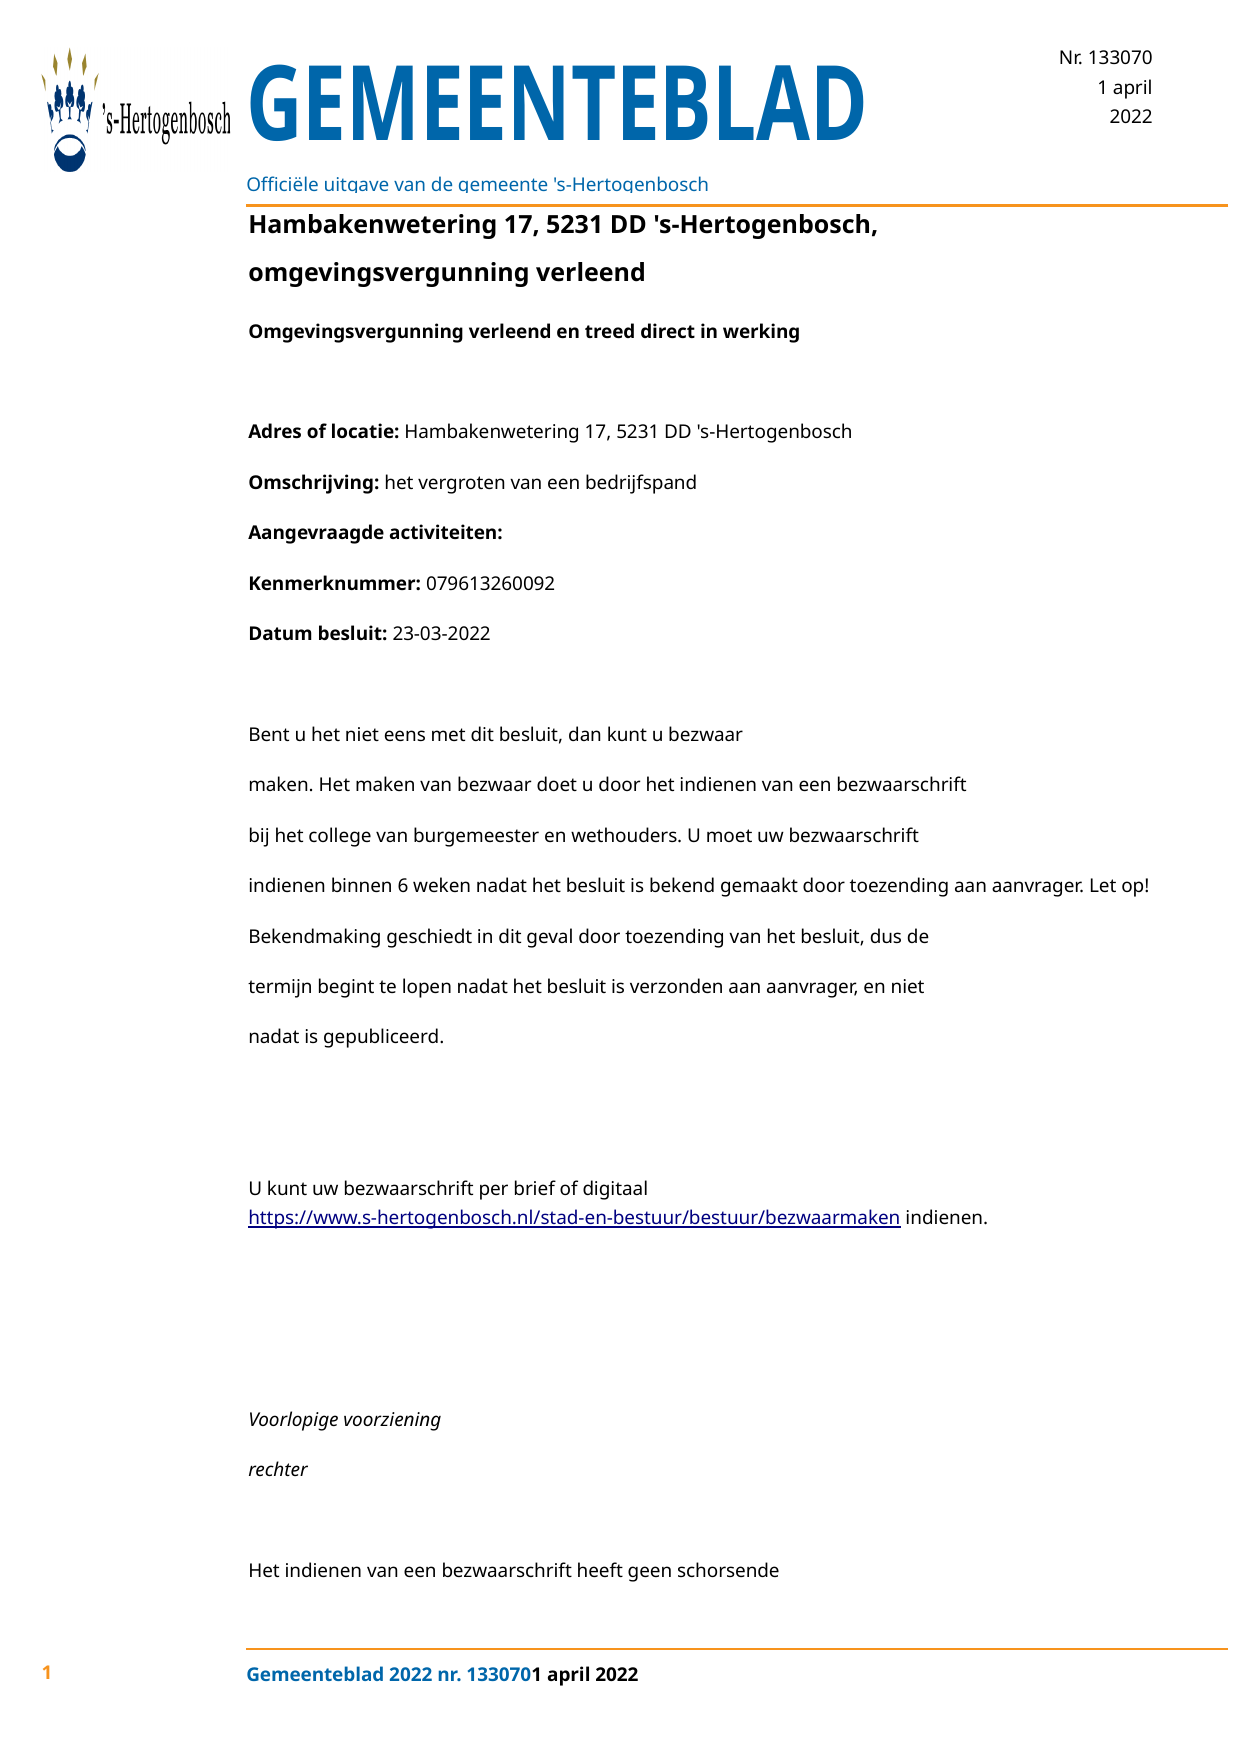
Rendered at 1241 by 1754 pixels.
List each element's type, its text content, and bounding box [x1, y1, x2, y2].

text Kenmerknummer: 079613260092 [248, 570, 1152, 596]
picture [41, 47, 231, 172]
text Adres of locatie: Hambakenwetering 17, 5231 DD 's-Hertogenbosch [248, 419, 1152, 444]
text termijn begint te lopen nadat het besluit is verzonden aan aanvrager, en niet [248, 973, 1152, 999]
text indienen binnen 6 weken nadat het besluit is bekend gemaakt door toezending aan aanvrager. Let op! [248, 872, 1152, 898]
text Voorlopige voorziening [248, 1406, 1152, 1432]
text U kunt uw bezwaarschrift per brief of digitaal https://www.s-hertogenbosch.nl/stad-en-bestuur/bestuur/bezwaarmaken indienen. [248, 1175, 1152, 1230]
text bij het college van burgemeester en wethouders. U moet uw bezwaarschrift [248, 822, 1152, 848]
text Het indienen van een bezwaarschrift heeft geen schorsende [248, 1557, 1152, 1583]
text maken. Het maken van bezwaar doet u door het indienen van een bezwaarschrift [248, 772, 1152, 797]
text Bent u het niet eens met dit besluit, dan kunt u bezwaar [248, 721, 1152, 747]
text Datum besluit: 23-03-2022 [248, 620, 1152, 646]
text Omschrijving: het vergroten van een bedrijfspand [248, 469, 1152, 495]
text Bekendmaking geschiedt in dit geval door toezending van het besluit, dus de [248, 923, 1152, 949]
text rechter [248, 1457, 1152, 1482]
text nadat is gepubliceerd. [248, 1024, 1152, 1049]
text Omgevingsvergunning verleend en treed direct in werking [248, 318, 1152, 344]
text Aangevraagde activiteiten: [248, 519, 1152, 545]
text Hambakenwetering 17, 5231 DD 's-Hertogenbosch, omgevingsvergunning verleend [248, 207, 1152, 288]
